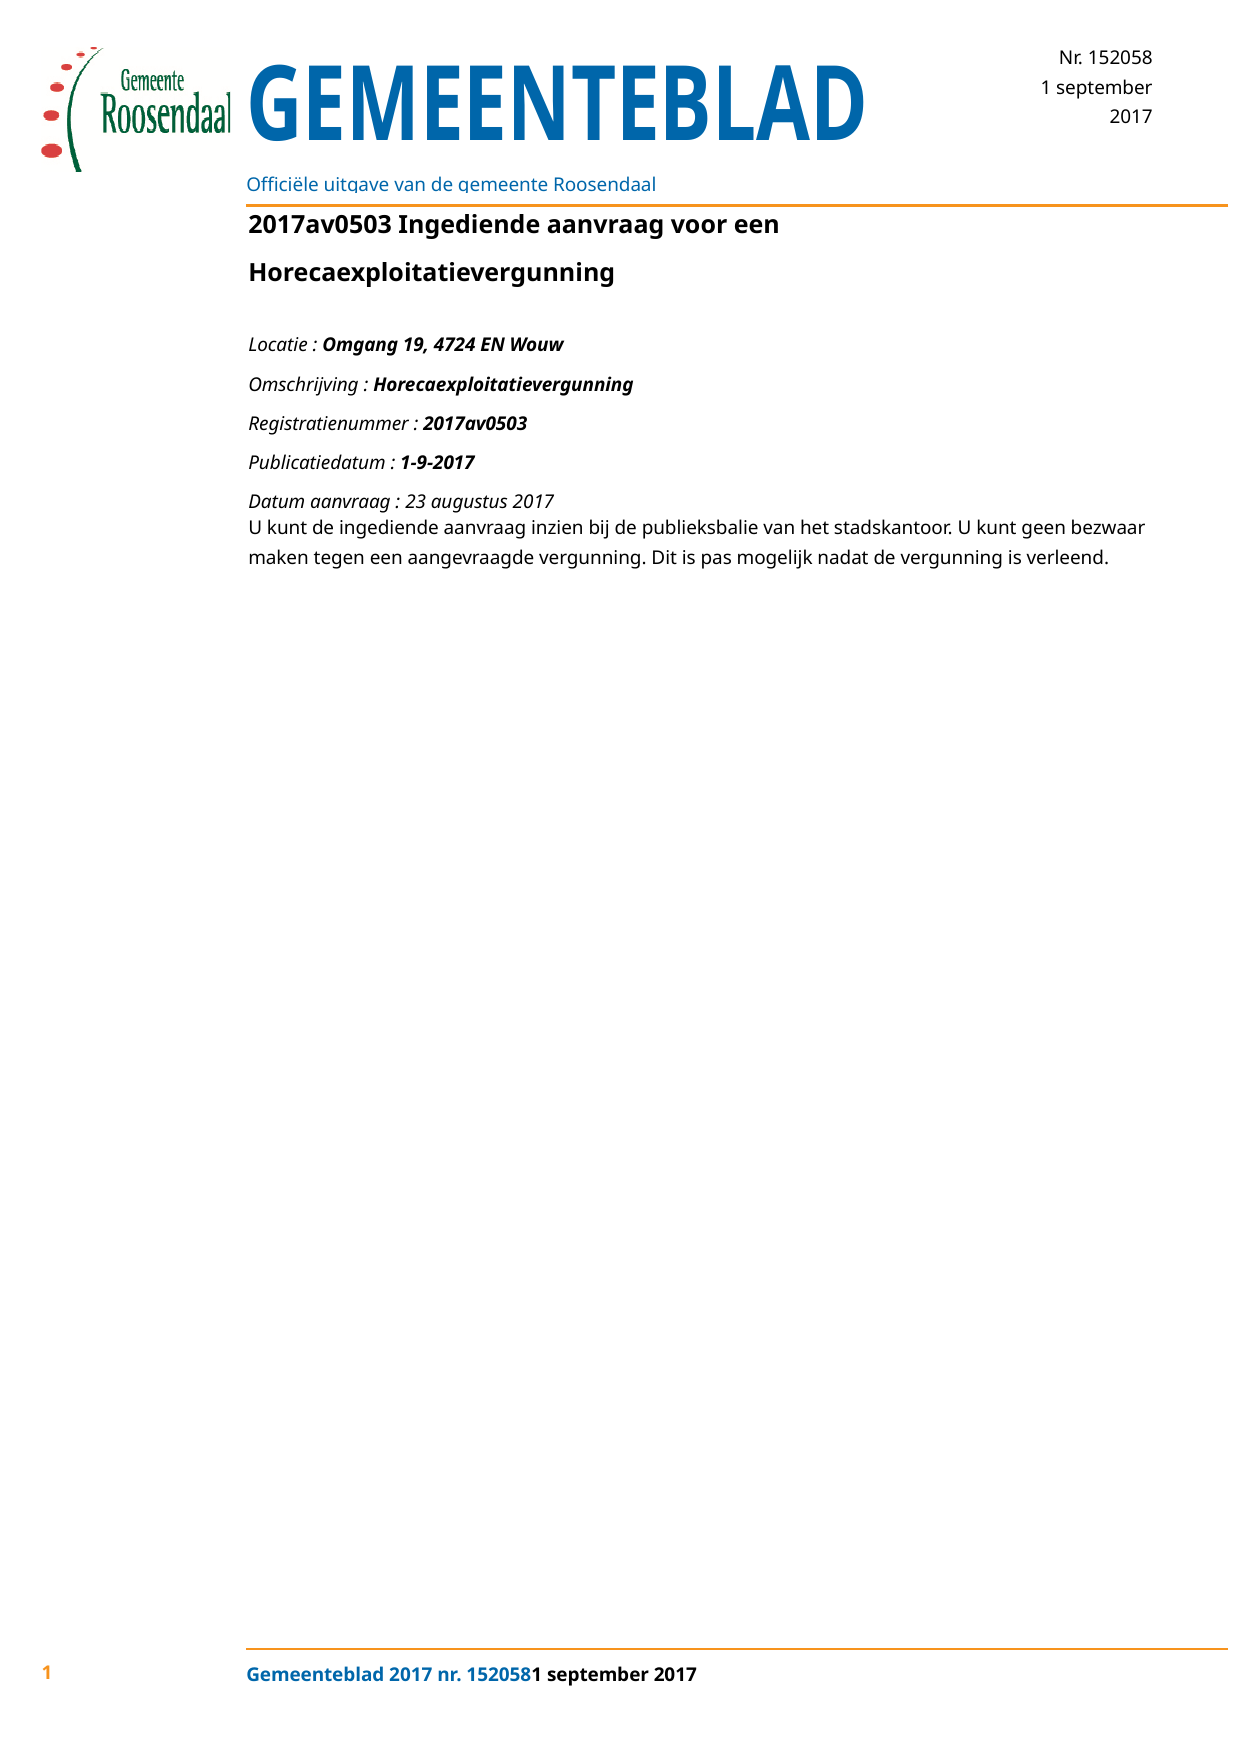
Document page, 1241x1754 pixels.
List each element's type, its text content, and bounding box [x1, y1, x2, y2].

text Registratienummer : 2017av0503 [248, 410, 1152, 436]
text 2017av0503 Ingediende aanvraag voor een Horecaexploitatievergunning [248, 207, 1152, 288]
picture [41, 47, 231, 172]
text U kunt de ingediende aanvraag inzien bij de publieksbalie van het stadskantoor. U kunt geen bezwaar maken tegen een aangevraagde vergunning. Dit is pas mogelijk nadat de vergunning is verleend. [248, 514, 1152, 569]
text Publicatiedatum : 1-9-2017 [248, 449, 1152, 475]
text Datum aanvraag : 23 augustus 2017 [248, 488, 1152, 514]
text Omschrijving : Horecaexploitatievergunning [248, 371, 1152, 396]
text Locatie : Omgang 19, 4724 EN Wouw [248, 331, 1152, 357]
